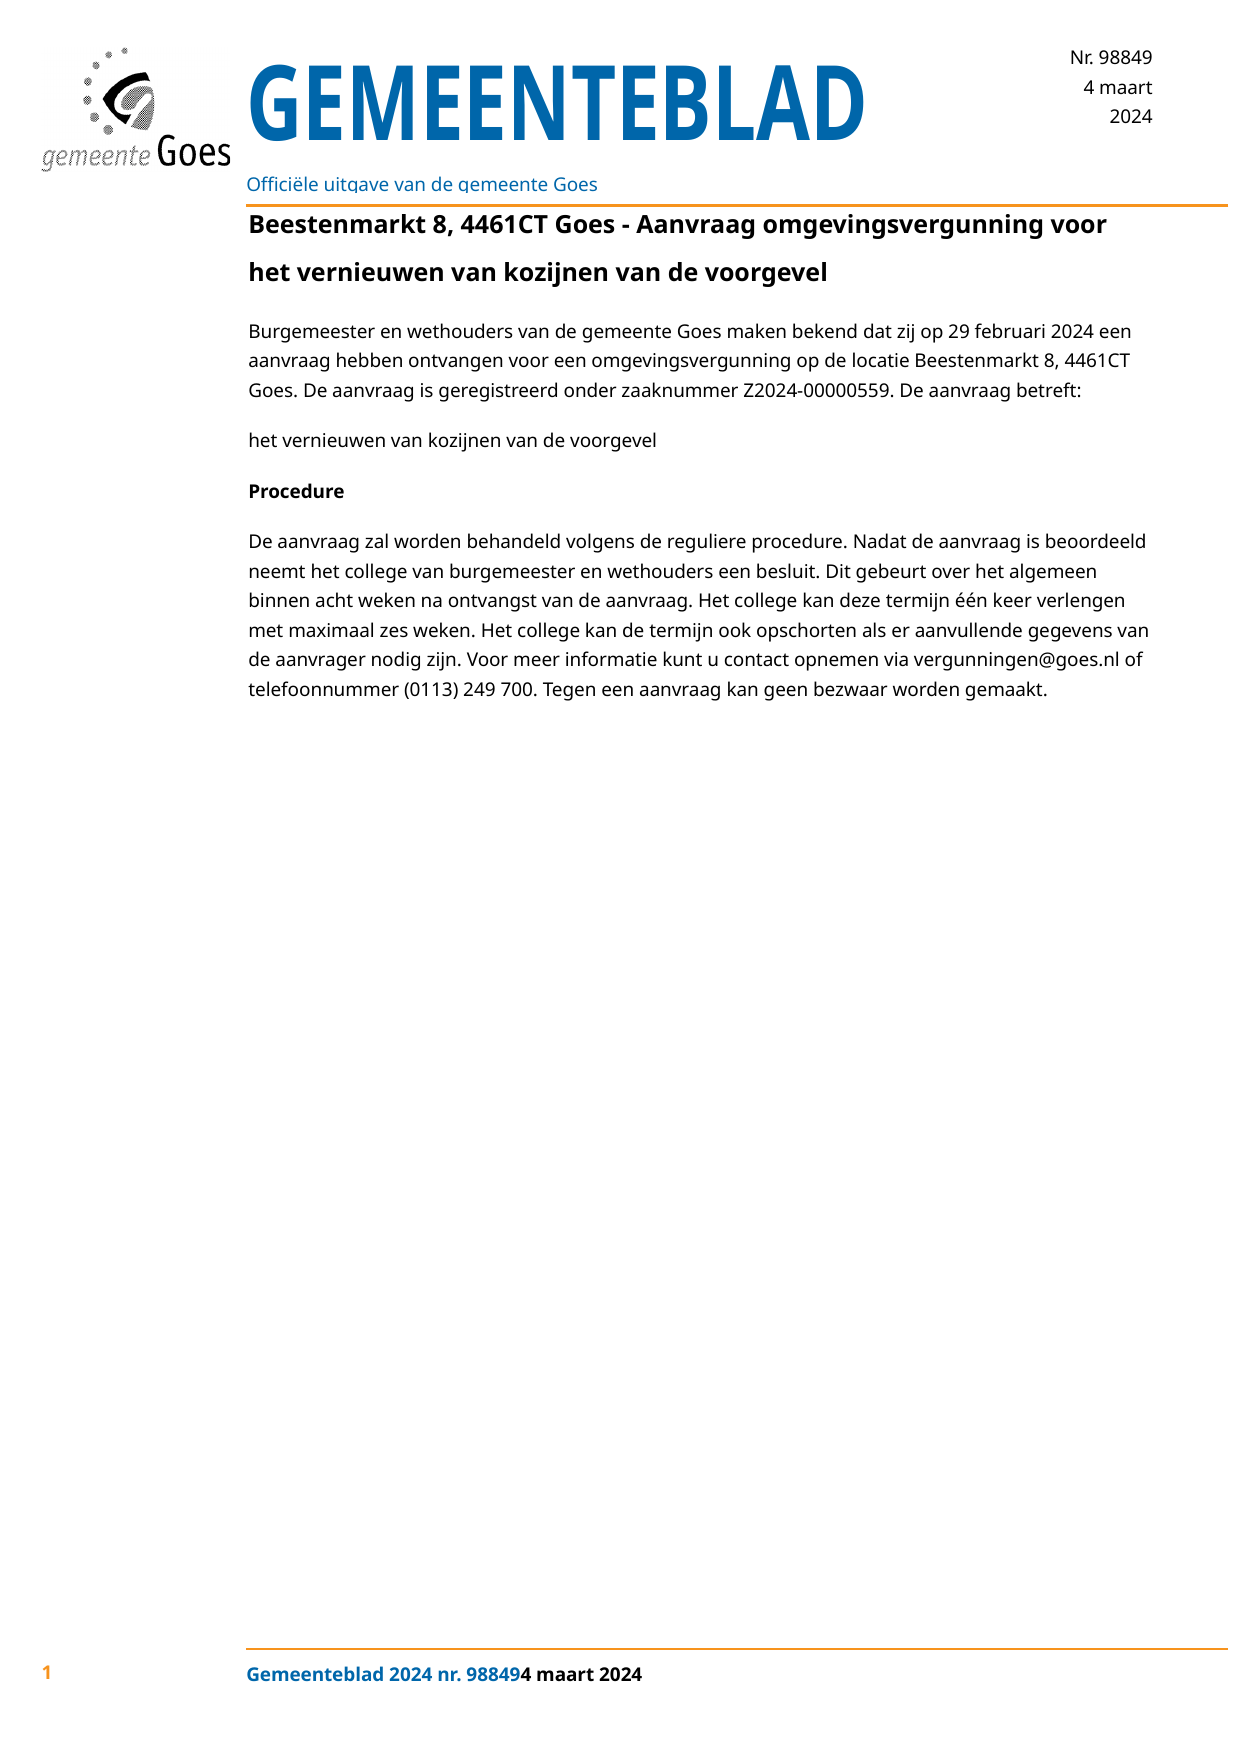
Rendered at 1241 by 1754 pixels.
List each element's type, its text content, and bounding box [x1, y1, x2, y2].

text het vernieuwen van kozijnen van de voorgevel [248, 427, 1152, 453]
text Beestenmarkt 8, 4461CT Goes - Aanvraag omgevingsvergunning voor het vernieuwen van kozijnen van de voorgevel [248, 207, 1152, 288]
text Burgemeester en wethouders van de gemeente Goes maken bekend dat zij op 29 februari 2024 een aanvraag hebben ontvangen voor een omgevingsvergunning op de locatie Beestenmarkt 8, 4461CT Goes. De aanvraag is geregistreerd onder zaaknummer Z2024-00000559. De aanvraag betreft: [248, 318, 1152, 403]
picture [41, 47, 231, 172]
text De aanvraag zal worden behandeld volgens de reguliere procedure. Nadat de aanvraag is beoordeeld neemt het college van burgemeester en wethouders een besluit. Dit gebeurt over het algemeen binnen acht weken na ontvangst van de aanvraag. Het college kan deze termijn één keer verlengen met maximaal zes weken. Het college kan de termijn ook opschorten als er aanvullende gegevens van de aanvrager nodig zijn. Voor meer informatie kunt u contact opnemen via vergunningen@goes.nl of telefoonnummer (0113) 249 700. Tegen een aanvraag kan geen bezwaar worden gemaakt. [248, 528, 1152, 702]
text Procedure [248, 478, 1152, 504]
